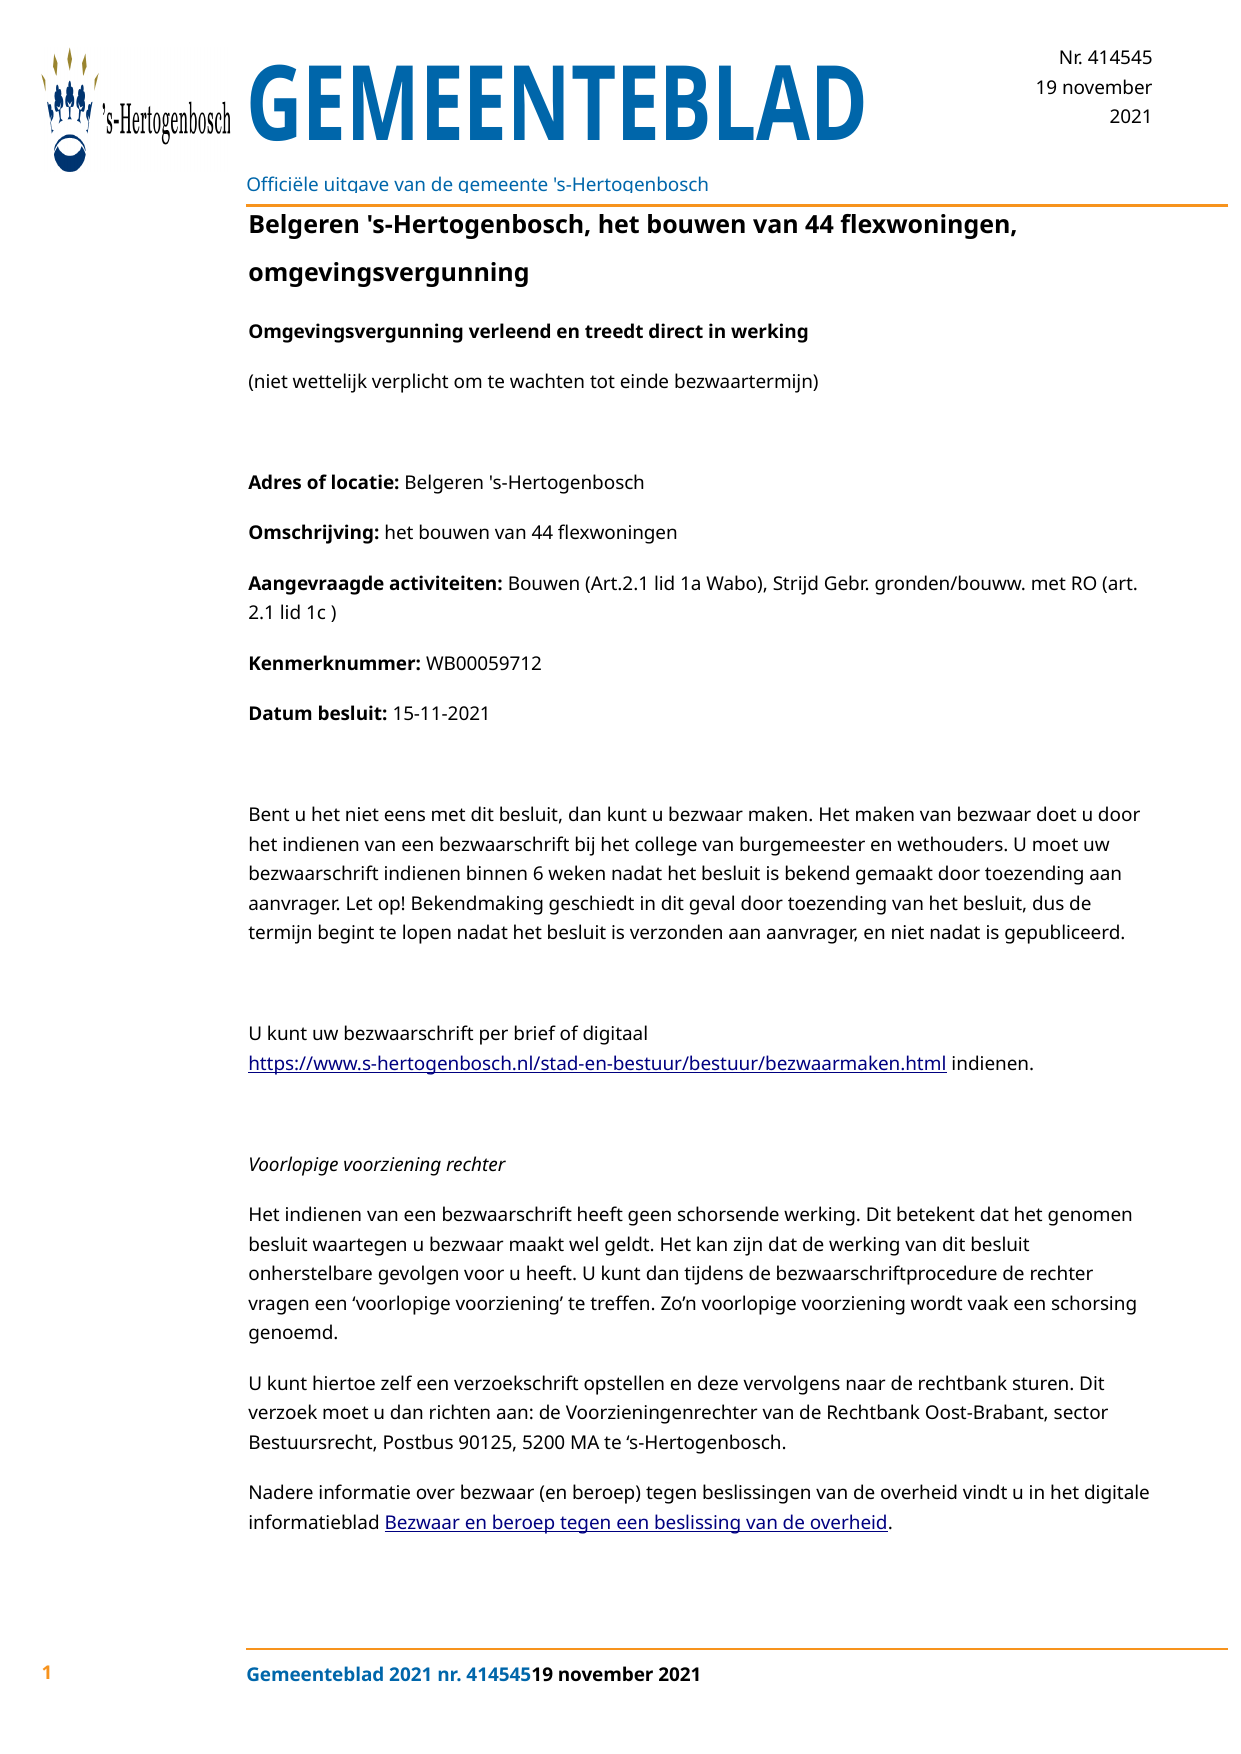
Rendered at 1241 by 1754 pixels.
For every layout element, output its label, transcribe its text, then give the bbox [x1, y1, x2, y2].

text Datum besluit: 15-11-2021 [248, 700, 1152, 726]
text Kenmerknummer: WB00059712 [248, 650, 1152, 676]
text Aangevraagde activiteiten: Bouwen (Art.2.1 lid 1a Wabo), Strijd Gebr. gronden/bouww. met RO (art. 2.1 lid 1c ) [248, 570, 1152, 625]
text Belgeren 's-Hertogenbosch, het bouwen van 44 flexwoningen, omgevingsvergunning [248, 207, 1152, 288]
text Voorlopige voorziening rechter [248, 1151, 1152, 1177]
text U kunt uw bezwaarschrift per brief of digitaal https://www.s-hertogenbosch.nl/stad-en-bestuur/bestuur/bezwaarmaken.html indienen. [248, 1020, 1152, 1076]
text Omgevingsvergunning verleend en treedt direct in werking [248, 318, 1152, 344]
text U kunt hiertoe zelf een verzoekschrift opstellen en deze vervolgens naar de rechtbank sturen. Dit verzoek moet u dan richten aan: de Voorzieningenrechter van de Rechtbank Oost-Brabant, sector Bestuursrecht, Postbus 90125, 5200 MA te ‘s-Hertogenbosch. [248, 1370, 1152, 1455]
text Omschrijving: het bouwen van 44 flexwoningen [248, 519, 1152, 545]
text (niet wettelijk verplicht om te wachten tot einde bezwaartermijn) [248, 368, 1152, 394]
text Nadere informatie over bezwaar (en beroep) tegen beslissingen van de overheid vindt u in het digitale informatieblad Bezwaar en beroep tegen een beslissing van de overheid. [248, 1479, 1152, 1535]
text Adres of locatie: Belgeren 's-Hertogenbosch [248, 469, 1152, 495]
text Het indienen van een bezwaarschrift heeft geen schorsende werking. Dit betekent dat het genomen besluit waartegen u bezwaar maakt wel geldt. Het kan zijn dat de werking van dit besluit onherstelbare gevolgen voor u heeft. U kunt dan tijdens de bezwaarschriftprocedure de rechter vragen een ‘voorlopige voorziening’ te treffen. Zo’n voorlopige voorziening wordt vaak een schorsing genoemd. [248, 1201, 1152, 1345]
picture [41, 47, 231, 172]
text Bent u het niet eens met dit besluit, dan kunt u bezwaar maken. Het maken van bezwaar doet u door het indienen van een bezwaarschrift bij het college van burgemeester en wethouders. U moet uw bezwaarschrift indienen binnen 6 weken nadat het besluit is bekend gemaakt door toezending aan aanvrager. Let op! Bekendmaking geschiedt in dit geval door toezending van het besluit, dus de termijn begint te lopen nadat het besluit is verzonden aan aanvrager, en niet nadat is gepubliceerd. [248, 801, 1152, 945]
